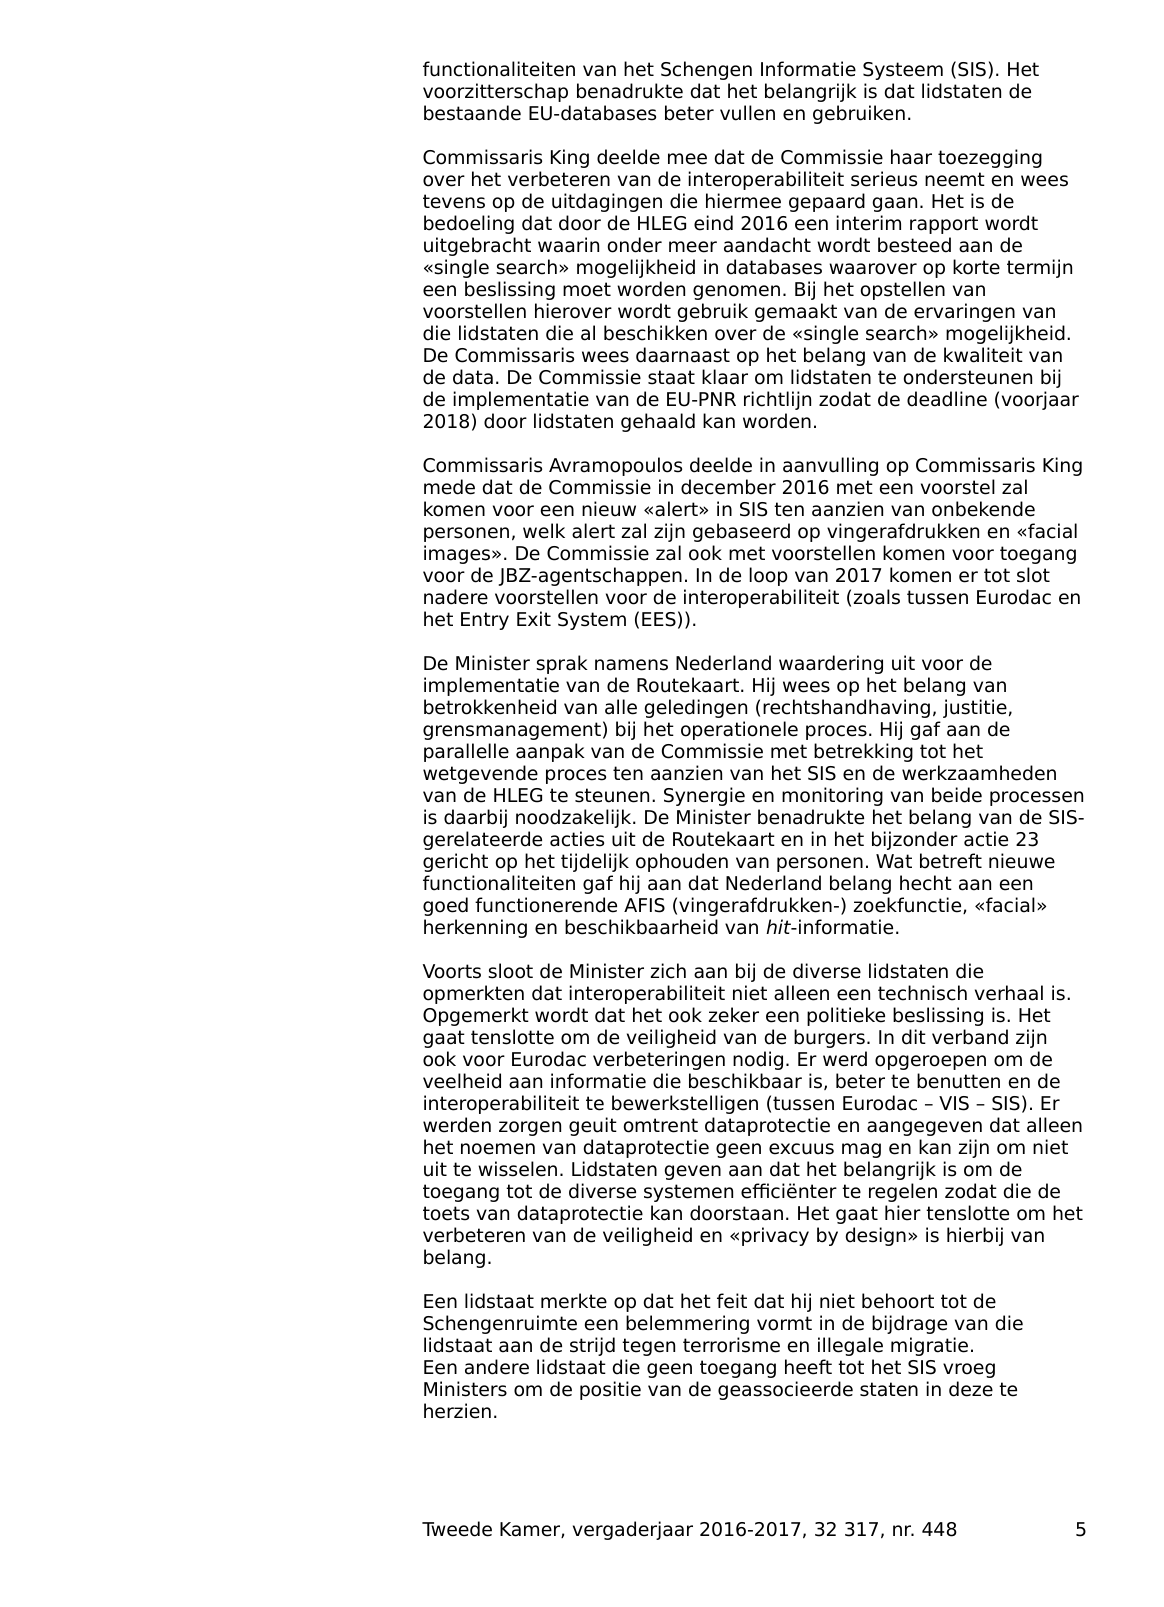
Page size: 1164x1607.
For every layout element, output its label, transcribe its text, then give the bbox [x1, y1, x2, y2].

text De Minister sprak namens Nederland waardering uit voor de implementatie van de Routekaart. Hij wees op het belang van betrokkenheid van alle geledingen (rechtshandhaving, justitie, grensmanagement) bij het operationele proces. Hij gaf aan de parallelle aanpak van de Commissie met betrekking tot het wetgevende proces ten aanzien van het SIS en de werkzaamheden van de HLEG te steunen. Synergie en monitoring van beide processen is daarbij noodzakelijk. De Minister benadrukte het belang van de SIS-gerelateerde acties uit de Routekaart en in het bijzonder actie 23 gericht op het tijdelijk ophouden van personen. Wat betreft nieuwe functionaliteiten gaf hij aan dat Nederland belang hecht aan een goed functionerende AFIS (vingerafdrukken-) zoekfunctie, «facial» herkenning en beschikbaarheid van hit-informatie. [422, 653, 1087, 939]
text Commissaris King deelde mee dat de Commissie haar toezegging over het verbeteren van de interoperabiliteit serieus neemt en wees tevens op de uitdagingen die hiermee gepaard gaan. Het is de bedoeling dat door de HLEG eind 2016 een interim rapport wordt uitgebracht waarin onder meer aandacht wordt besteed aan de «single search» mogelijkheid in databases waarover op korte termijn een beslissing moet worden genomen. Bij het opstellen van voorstellen hierover wordt gebruik gemaakt van de ervaringen van die lidstaten die al beschikken over de «single search» mogelijkheid. De Commissaris wees daarnaast op het belang van de kwaliteit van de data. De Commissie staat klaar om lidstaten te ondersteunen bij de implementatie van de EU-PNR richtlijn zodat de deadline (voorjaar 2018) door lidstaten gehaald kan worden. [422, 147, 1087, 433]
text Een andere lidstaat die geen toegang heeft tot het SIS vroeg Ministers om de positie van de geassocieerde staten in deze te herzien. [422, 1357, 1087, 1423]
text Voorts sloot de Minister zich aan bij de diverse lidstaten die opmerkten dat interoperabiliteit niet alleen een technisch verhaal is. Opgemerkt wordt dat het ook zeker een politieke beslissing is. Het gaat tenslotte om de veiligheid van de burgers. In dit verband zijn ook voor Eurodac verbeteringen nodig. Er werd opgeroepen om de veelheid aan informatie die beschikbaar is, beter te benutten en de interoperabiliteit te bewerkstelligen (tussen Eurodac – VIS – SIS). Er werden zorgen geuit omtrent dataprotectie en aangegeven dat alleen het noemen van dataprotectie geen excuus mag en kan zijn om niet uit te wisselen. Lidstaten geven aan dat het belangrijk is om de toegang tot de diverse systemen efficiënter te regelen zodat die de toets van dataprotectie kan doorstaan. Het gaat hier tenslotte om het verbeteren van de veiligheid en «privacy by design» is hierbij van belang. [422, 961, 1087, 1269]
text Commissaris Avramopoulos deelde in aanvulling op Commissaris King mede dat de Commissie in december 2016 met een voorstel zal komen voor een nieuw «alert» in SIS ten aanzien van onbekende personen, welk alert zal zijn gebaseerd op vingerafdrukken en «facial images». De Commissie zal ook met voorstellen komen voor toegang voor de JBZ-agentschappen. In de loop van 2017 komen er tot slot nadere voorstellen voor de interoperabiliteit (zoals tussen Eurodac en het Entry Exit System (EES)). [422, 455, 1087, 631]
text Een lidstaat merkte op dat het feit dat hij niet behoort tot de Schengenruimte een belemmering vormt in de bijdrage van die lidstaat aan de strijd tegen terrorisme en illegale migratie. [422, 1291, 1087, 1357]
text functionaliteiten van het Schengen Informatie Systeem (SIS). Het voorzitterschap benadrukte dat het belangrijk is dat lidstaten de bestaande EU-databases beter vullen en gebruiken. [422, 59, 1087, 125]
